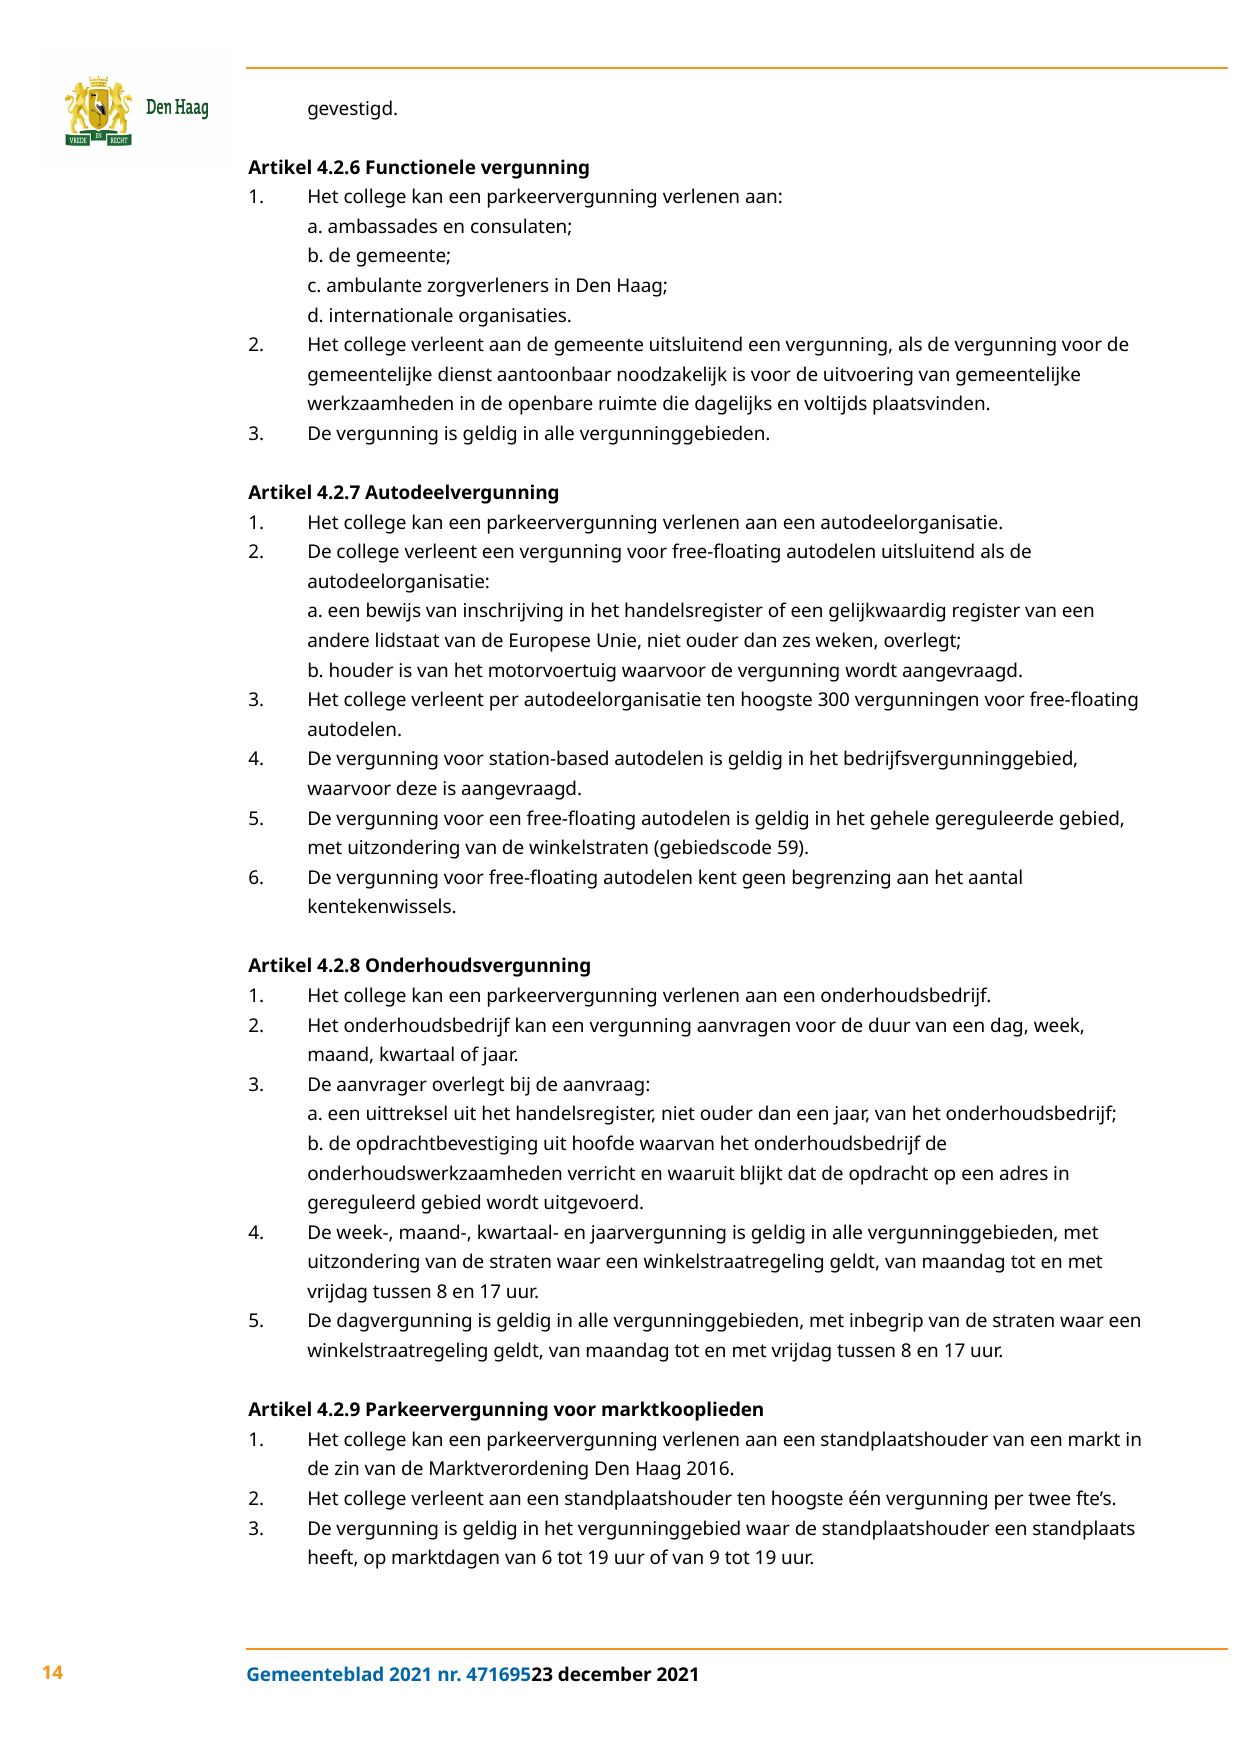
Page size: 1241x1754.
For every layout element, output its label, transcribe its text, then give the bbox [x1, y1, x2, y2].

list d. internationale organisaties. [248, 302, 1152, 328]
list Het college verleent aan de gemeente uitsluitend een vergunning, als de vergunning voor de gemeentelijke dienst aantoonbaar noodzakelijk is voor de uitvoering van gemeentelijke werkzaamheden in de openbare ruimte die dagelijks en voltijds plaatsvinden. [248, 331, 1152, 416]
list a. een uittreksel uit het handelsregister, niet ouder dan een jaar, van het onderhoudsbedrijf; [248, 1101, 1152, 1126]
list b. de gemeente; [248, 243, 1152, 268]
list De vergunning voor free-floating autodelen kent geen begrenzing aan het aantal kentekenwissels. [248, 864, 1152, 919]
list Het college kan een parkeervergunning verlenen aan een onderhoudsbedrijf. [248, 982, 1152, 1008]
text Artikel 4.2.6 Functionele vergunning [248, 154, 1152, 180]
list c. ambulante zorgverleners in Den Haag; [248, 272, 1152, 298]
text Artikel 4.2.9 Parkeervergunning voor marktkooplieden [248, 1396, 1152, 1422]
picture [41, 47, 231, 172]
list b. de opdrachtbevestiging uit hoofde waarvan het onderhoudsbedrijf de onderhoudswerkzaamheden verricht en waaruit blijkt dat de opdracht op een adres in gereguleerd gebied wordt uitgevoerd. [248, 1130, 1152, 1215]
list a. een bewijs van inschrijving in het handelsregister of een gelijkwaardig register van een andere lidstaat van de Europese Unie, niet ouder dan zes weken, overlegt; [248, 598, 1152, 653]
list De vergunning is geldig in het vergunninggebied waar de standplaatshouder een standplaats heeft, op marktdagen van 6 tot 19 uur of van 9 tot 19 uur. [248, 1515, 1152, 1570]
list Het college kan een parkeervergunning verlenen aan een autodeelorganisatie. [248, 509, 1152, 535]
list Het college verleent per autodeelorganisatie ten hoogste 300 vergunningen voor free-floating autodelen. [248, 686, 1152, 742]
list Het college kan een parkeervergunning verlenen aan een standplaatshouder van een markt in de zin van de Marktverordening Den Haag 2016. [248, 1426, 1152, 1481]
list De vergunning voor station-based autodelen is geldig in het bedrijfsvergunninggebied, waarvoor deze is aangevraagd. [248, 746, 1152, 801]
list De week-, maand-, kwartaal- en jaarvergunning is geldig in alle vergunninggebieden, met uitzondering van de straten waar een winkelstraatregeling geldt, van maandag tot en met vrijdag tussen 8 en 17 uur. [248, 1219, 1152, 1304]
list Het college verleent aan een standplaatshouder ten hoogste één vergunning per twee fte’s. [248, 1485, 1152, 1511]
list De aanvrager overlegt bij de aanvraag: [248, 1071, 1152, 1097]
list a. ambassades en consulaten; [248, 213, 1152, 239]
list De college verleent een vergunning voor free-floating autodelen uitsluitend als de autodeelorganisatie: [248, 538, 1152, 594]
list b. houder is van het motorvoertuig waarvoor de vergunning wordt aangevraagd. [248, 657, 1152, 683]
list De vergunning is geldig in alle vergunninggebieden. [248, 420, 1152, 446]
list De vergunning voor een free-floating autodelen is geldig in het gehele gereguleerde gebied, met uitzondering van de winkelstraten (gebiedscode 59). [248, 805, 1152, 860]
list De dagvergunning is geldig in alle vergunninggebieden, met inbegrip van de straten waar een winkelstraatregeling geldt, van maandag tot en met vrijdag tussen 8 en 17 uur. [248, 1308, 1152, 1363]
list gevestigd. [248, 95, 1152, 121]
text Artikel 4.2.7 Autodeelvergunning [248, 479, 1152, 505]
list Het college kan een parkeervergunning verlenen aan: [248, 183, 1152, 209]
text Artikel 4.2.8 Onderhoudsvergunning [248, 953, 1152, 978]
list Het onderhoudsbedrijf kan een vergunning aanvragen voor de duur van een dag, week, maand, kwartaal of jaar. [248, 1012, 1152, 1067]
